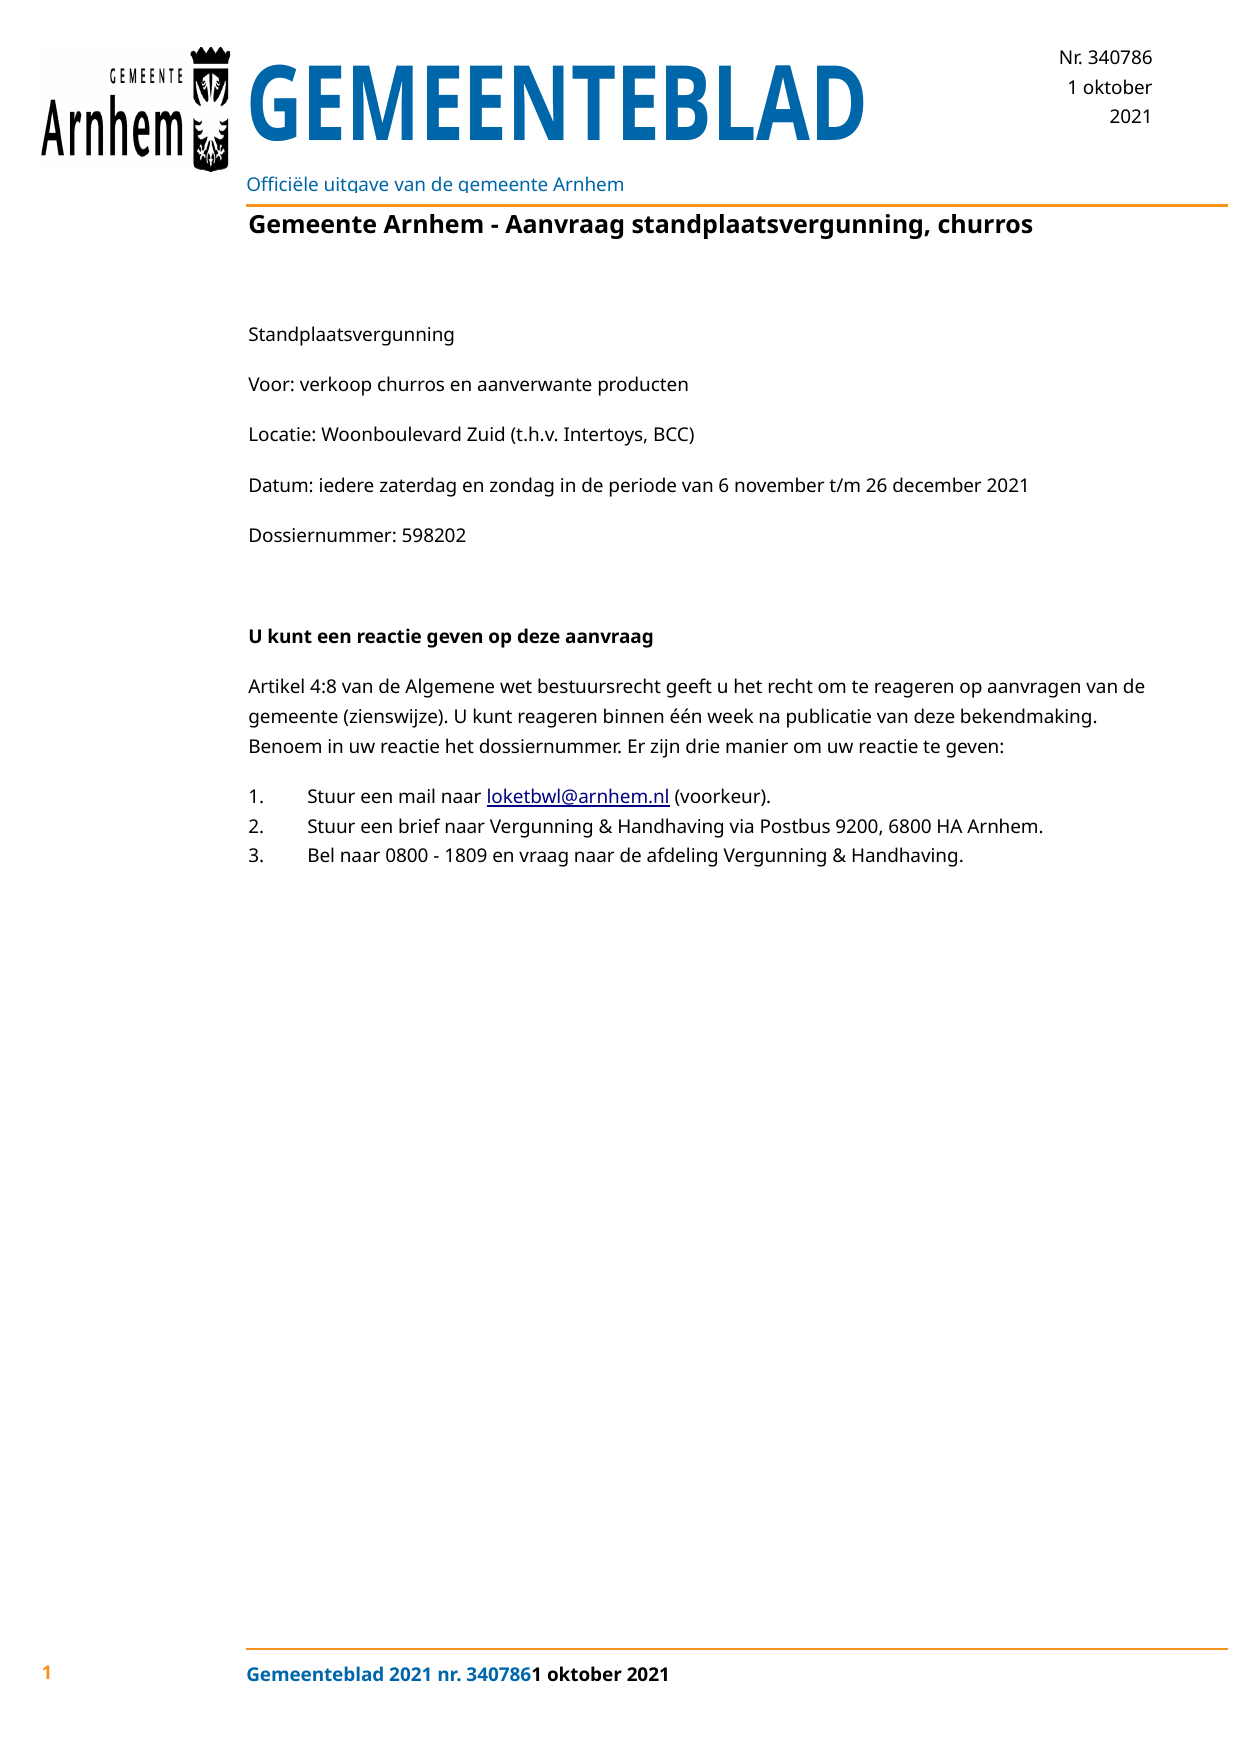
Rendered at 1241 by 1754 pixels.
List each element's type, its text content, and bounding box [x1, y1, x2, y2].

list Stuur een mail naar loketbwl@arnhem.nl (voorkeur). [248, 783, 1152, 809]
list Bel naar 0800 - 1809 en vraag naar de afdeling Vergunning & Handhaving. [248, 842, 1152, 868]
text U kunt een reactie geven op deze aanvraag [248, 623, 1152, 649]
text Gemeente Arnhem - Aanvraag standplaatsvergunning, churros [248, 207, 1152, 241]
text Voor: verkoop churros en aanverwante producten [248, 371, 1152, 397]
text Standplaatsvergunning [248, 321, 1152, 346]
text Artikel 4:8 van de Algemene wet bestuursrecht geeft u het recht om te reageren op aanvragen van de gemeente (zienswijze). U kunt reageren binnen één week na publicatie van deze bekendmaking. Benoem in uw reactie het dossiernummer. Er zijn drie manier om uw reactie te geven: [248, 674, 1152, 758]
text Locatie: Woonboulevard Zuid (t.h.v. Intertoys, BCC) [248, 422, 1152, 447]
text Dossiernummer: 598202 [248, 522, 1152, 548]
picture [41, 47, 231, 172]
text Datum: iedere zaterdag en zondag in de periode van 6 november t/m 26 december 2021 [248, 472, 1152, 498]
list Stuur een brief naar Vergunning & Handhaving via Postbus 9200, 6800 HA Arnhem. [248, 813, 1152, 838]
